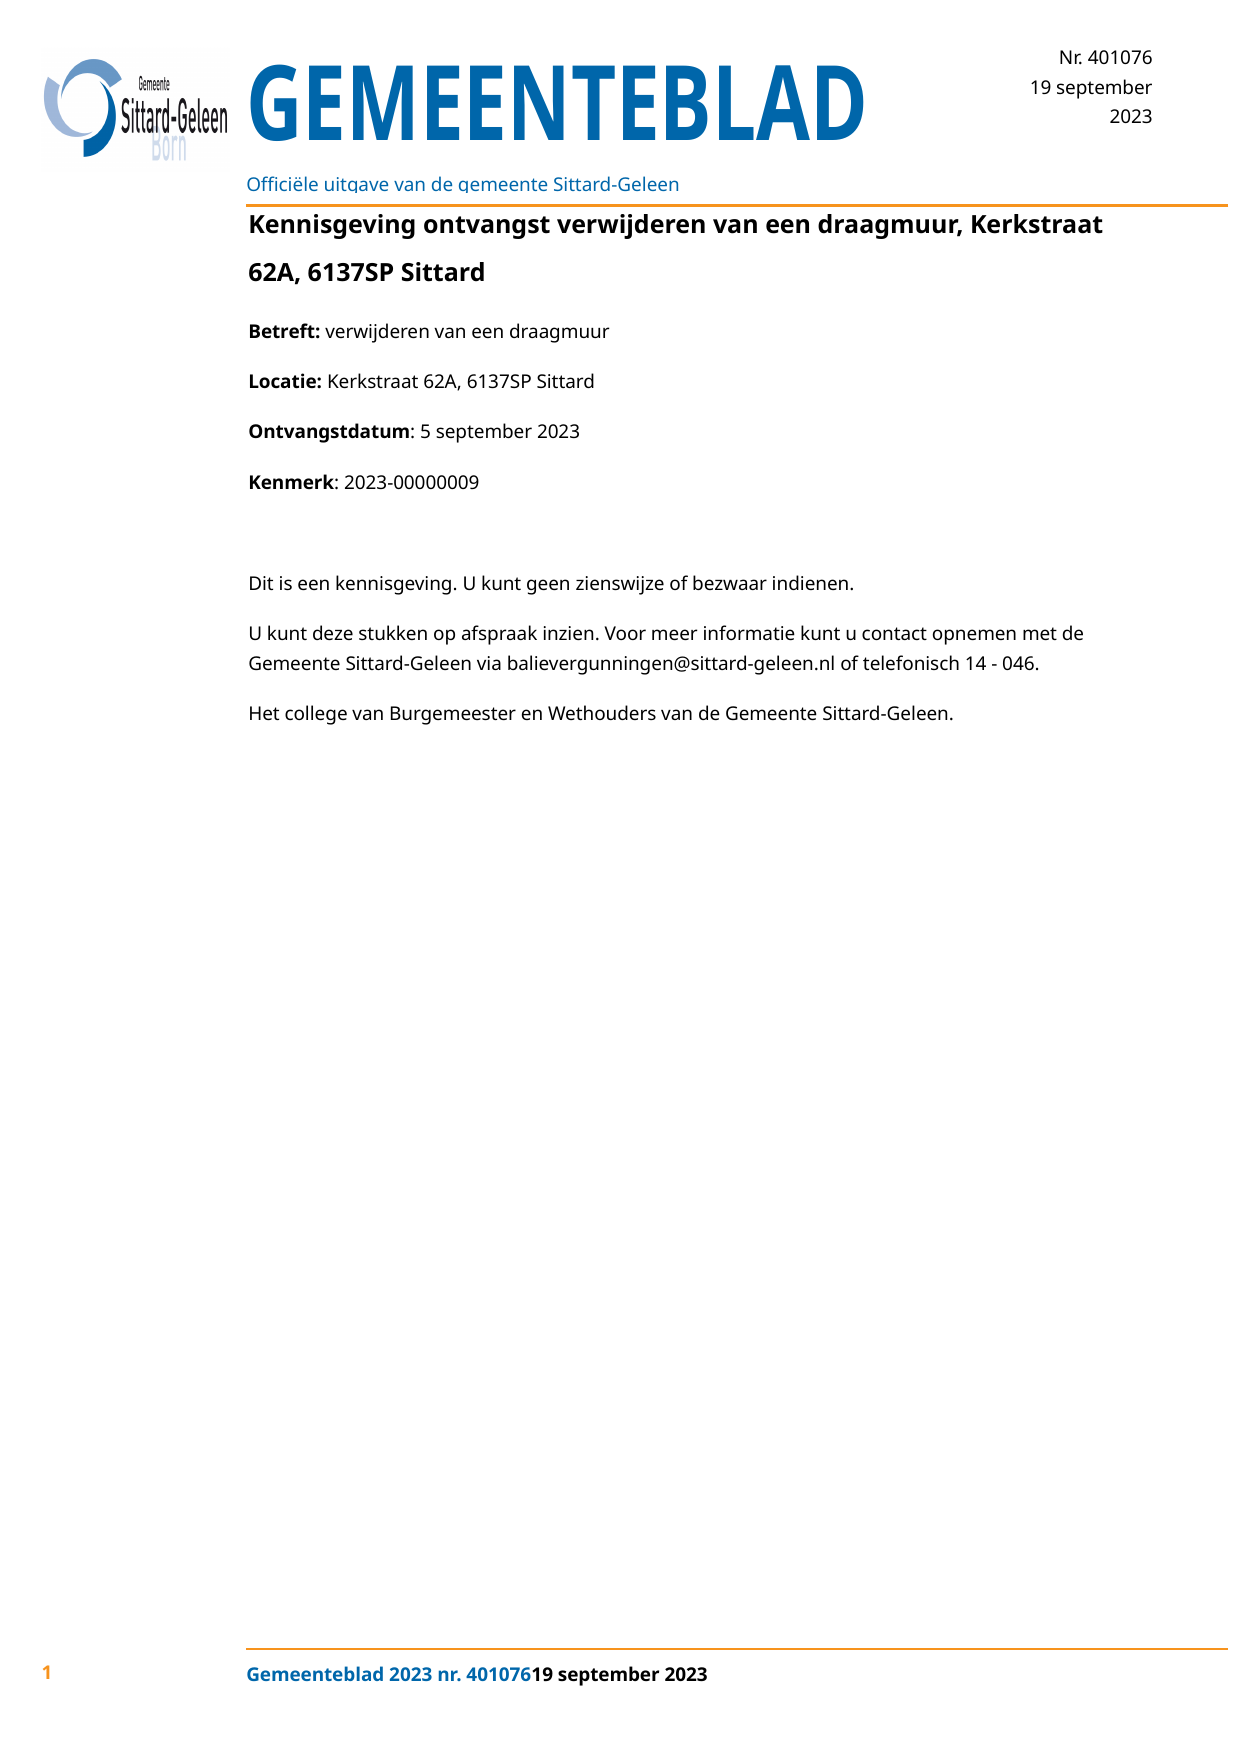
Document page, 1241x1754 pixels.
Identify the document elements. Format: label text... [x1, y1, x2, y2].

text U kunt deze stukken op afspraak inzien. Voor meer informatie kunt u contact opnemen met de Gemeente Sittard-Geleen via balievergunningen@sittard-geleen.nl of telefonisch 14 - 046. [248, 620, 1152, 676]
text Het college van Burgemeester en Wethouders van de Gemeente Sittard-Geleen. [248, 700, 1152, 726]
text Betreft: verwijderen van een draagmuur [248, 318, 1152, 344]
text Kennisgeving ontvangst verwijderen van een draagmuur, Kerkstraat 62A, 6137SP Sittard [248, 207, 1152, 288]
text Kenmerk: 2023-00000009 [248, 469, 1152, 495]
picture [41, 47, 231, 172]
text Ontvangstdatum: 5 september 2023 [248, 419, 1152, 444]
text Dit is een kennisgeving. U kunt geen zienswijze of bezwaar indienen. [248, 570, 1152, 596]
text Locatie: Kerkstraat 62A, 6137SP Sittard [248, 368, 1152, 394]
